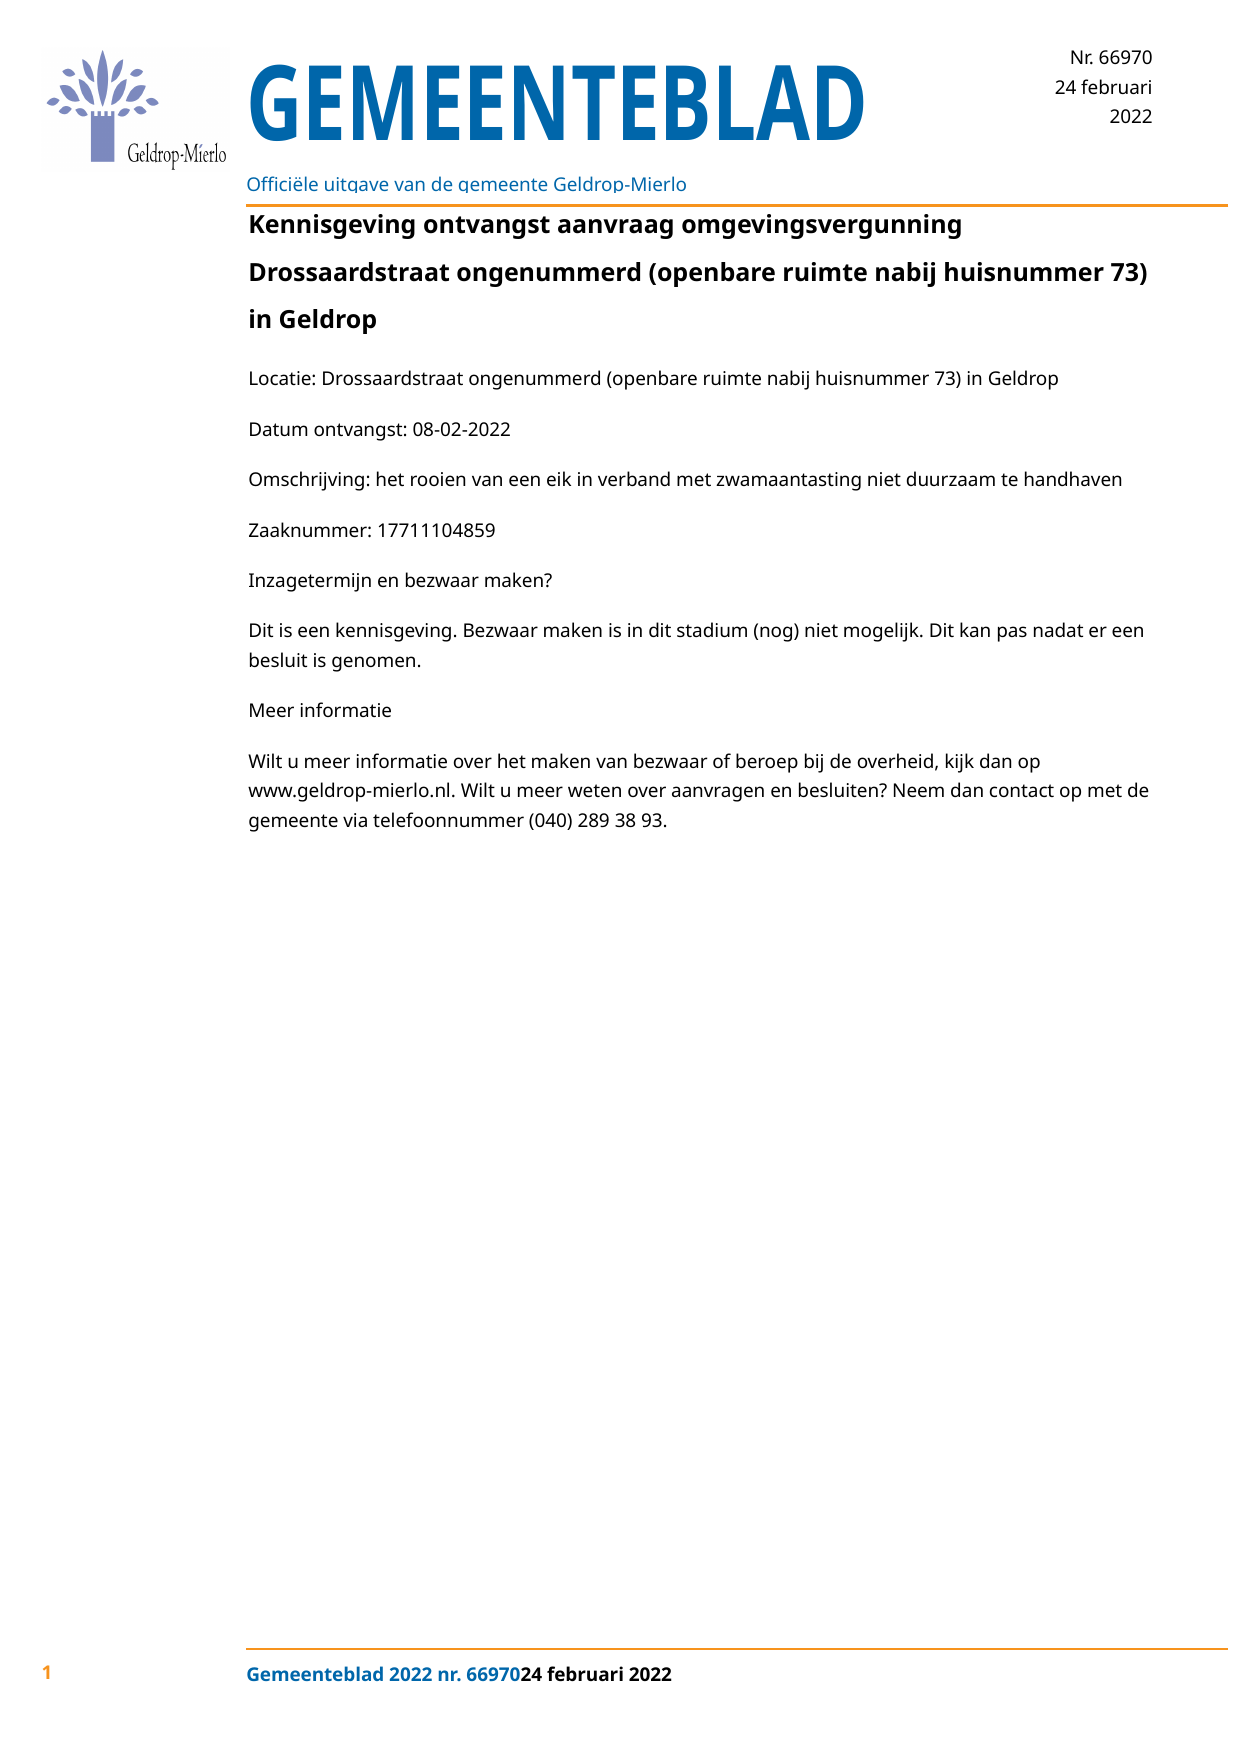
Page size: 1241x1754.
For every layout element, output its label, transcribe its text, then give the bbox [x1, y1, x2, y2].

text Meer informatie [248, 698, 1152, 723]
text Zaaknummer: 17711104859 [248, 517, 1152, 542]
text Omschrijving: het rooien van een eik in verband met zwamaantasting niet duurzaam te handhaven [248, 466, 1152, 492]
text Kennisgeving ontvangst aanvraag omgevingsvergunning Drossaardstraat ongenummerd (openbare ruimte nabij huisnummer 73) in Geldrop [248, 207, 1152, 336]
text Datum ontvangst: 08-02-2022 [248, 416, 1152, 442]
text Inzagetermijn en bezwaar maken? [248, 567, 1152, 593]
picture [41, 47, 231, 172]
text Dit is een kennisgeving. Bezwaar maken is in dit stadium (nog) niet mogelijk. Dit kan pas nadat er een besluit is genomen. [248, 618, 1152, 673]
text Wilt u meer informatie over het maken van bezwaar of beroep bij de overheid, kijk dan op www.geldrop-mierlo.nl. Wilt u meer weten over aanvragen en besluiten? Neem dan contact op met de gemeente via telefoonnummer (040) 289 38 93. [248, 748, 1152, 833]
text Locatie: Drossaardstraat ongenummerd (openbare ruimte nabij huisnummer 73) in Geldrop [248, 366, 1152, 391]
